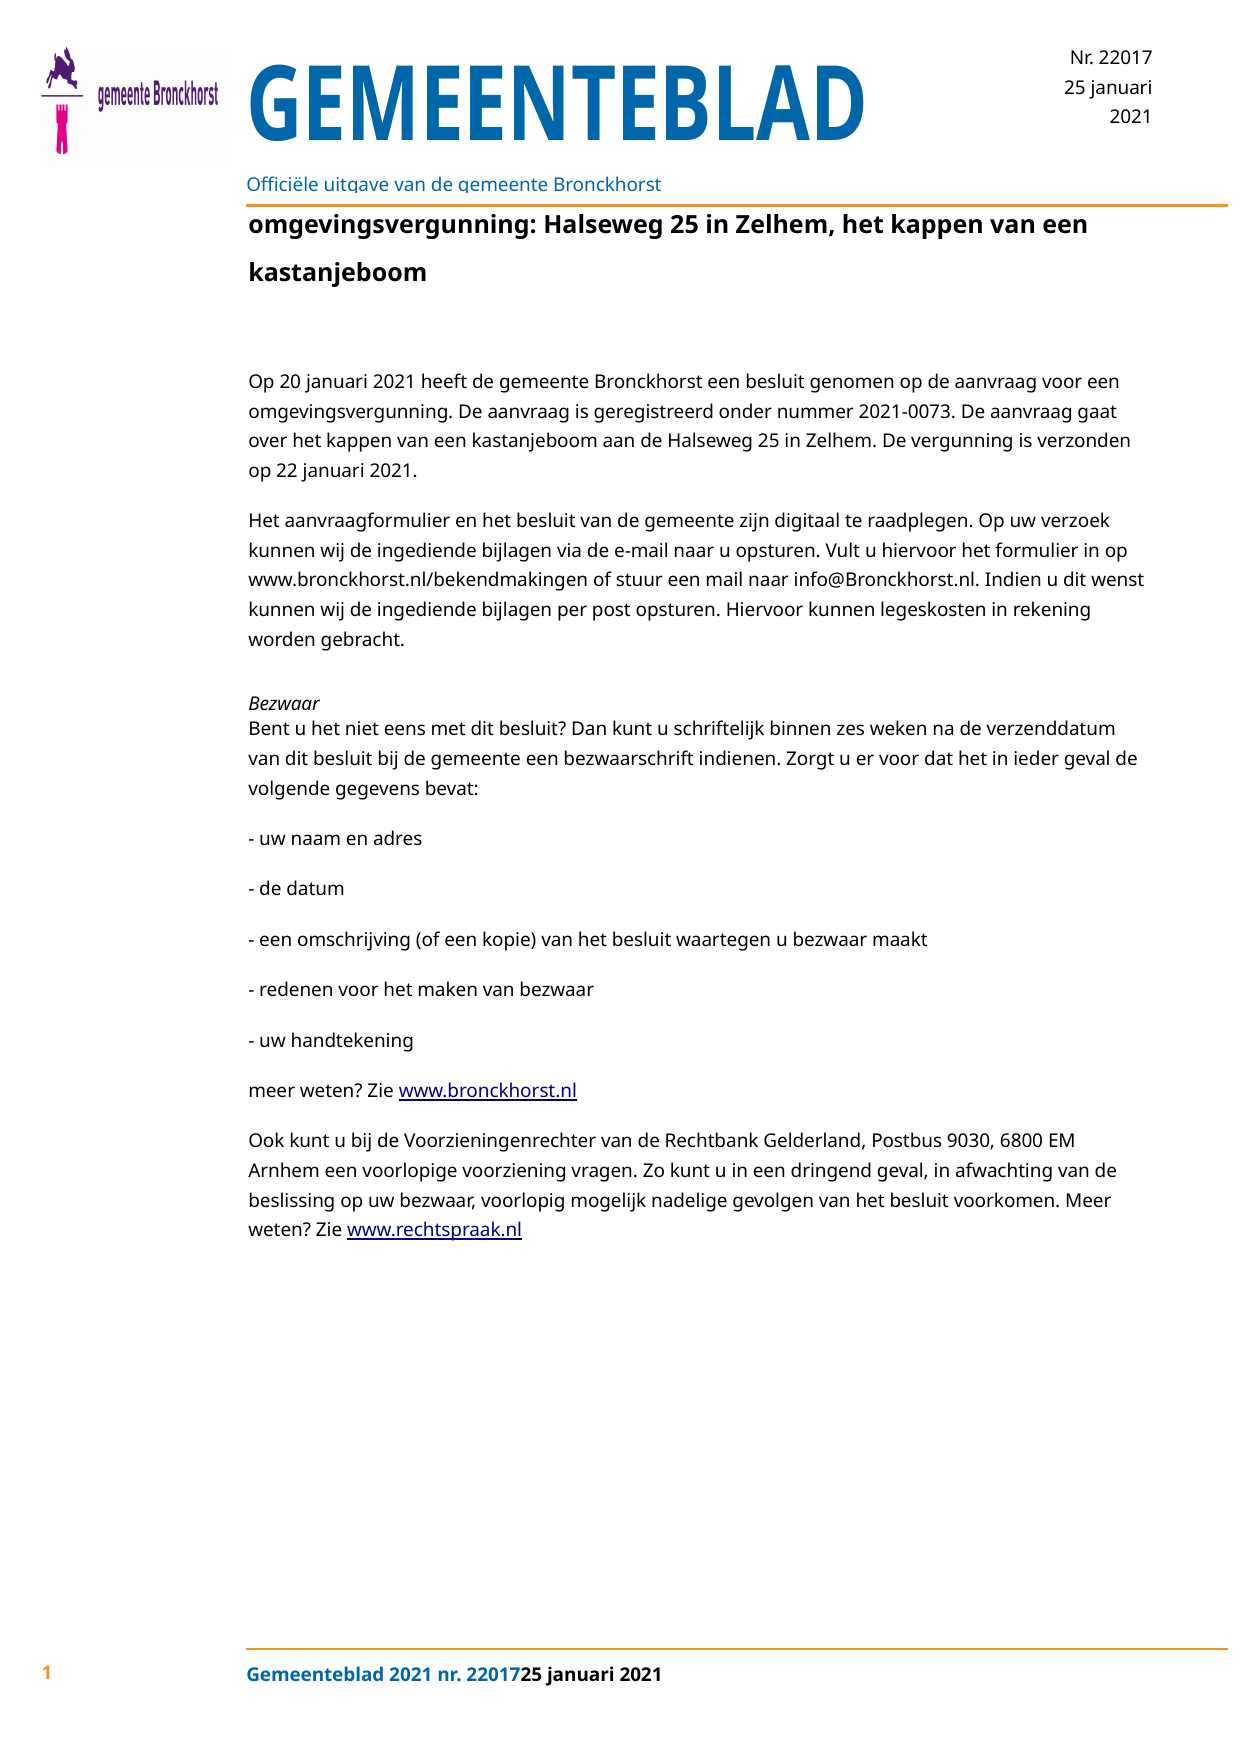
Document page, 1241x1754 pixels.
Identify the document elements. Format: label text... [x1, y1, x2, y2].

text - uw handtekening [248, 1027, 1152, 1052]
text Ook kunt u bij de Voorzieningenrechter van de Rechtbank Gelderland, Postbus 9030, 6800 EM Arnhem een voorlopige voorziening vragen. Zo kunt u in een dringend geval, in afwachting van de beslissing op uw bezwaar, voorlopig mogelijk nadelige gevolgen van het besluit voorkomen. Meer weten? Zie www.rechtspraak.nl [248, 1128, 1152, 1242]
text Het aanvraagformulier en het besluit van de gemeente zijn digitaal te raadplegen. Op uw verzoek kunnen wij de ingediende bijlagen via de e-mail naar u opsturen. Vult u hiervoor het formulier in op www.bronckhorst.nl/bekendmakingen of stuur een mail naar info@Bronckhorst.nl. Indien u dit wenst kunnen wij de ingediende bijlagen per post opsturen. Hiervoor kunnen legeskosten in rekening worden gebracht. [248, 507, 1152, 652]
text - een omschrijving (of een kopie) van het besluit waartegen u bezwaar maakt [248, 926, 1152, 952]
text - redenen voor het maken van bezwaar [248, 976, 1152, 1002]
text - uw naam en adres [248, 825, 1152, 851]
text - de datum [248, 876, 1152, 901]
picture [41, 47, 231, 172]
text meer weten? Zie www.bronckhorst.nl [248, 1077, 1152, 1103]
text Bent u het niet eens met dit besluit? Dan kunt u schriftelijk binnen zes weken na de verzenddatum van dit besluit bij de gemeente een bezwaarschrift indienen. Zorgt u er voor dat het in ieder geval de volgende gegevens bevat: [248, 716, 1152, 800]
text omgevingsvergunning: Halseweg 25 in Zelhem, het kappen van een kastanjeboom [248, 207, 1152, 288]
text Bezwaar [248, 690, 1152, 716]
text Op 20 januari 2021 heeft de gemeente Bronckhorst een besluit genomen op de aanvraag voor een omgevingsvergunning. De aanvraag is geregistreerd onder nummer 2021-0073. De aanvraag gaat over het kappen van een kastanjeboom aan de Halseweg 25 in Zelhem. De vergunning is verzonden op 22 januari 2021. [248, 368, 1152, 483]
